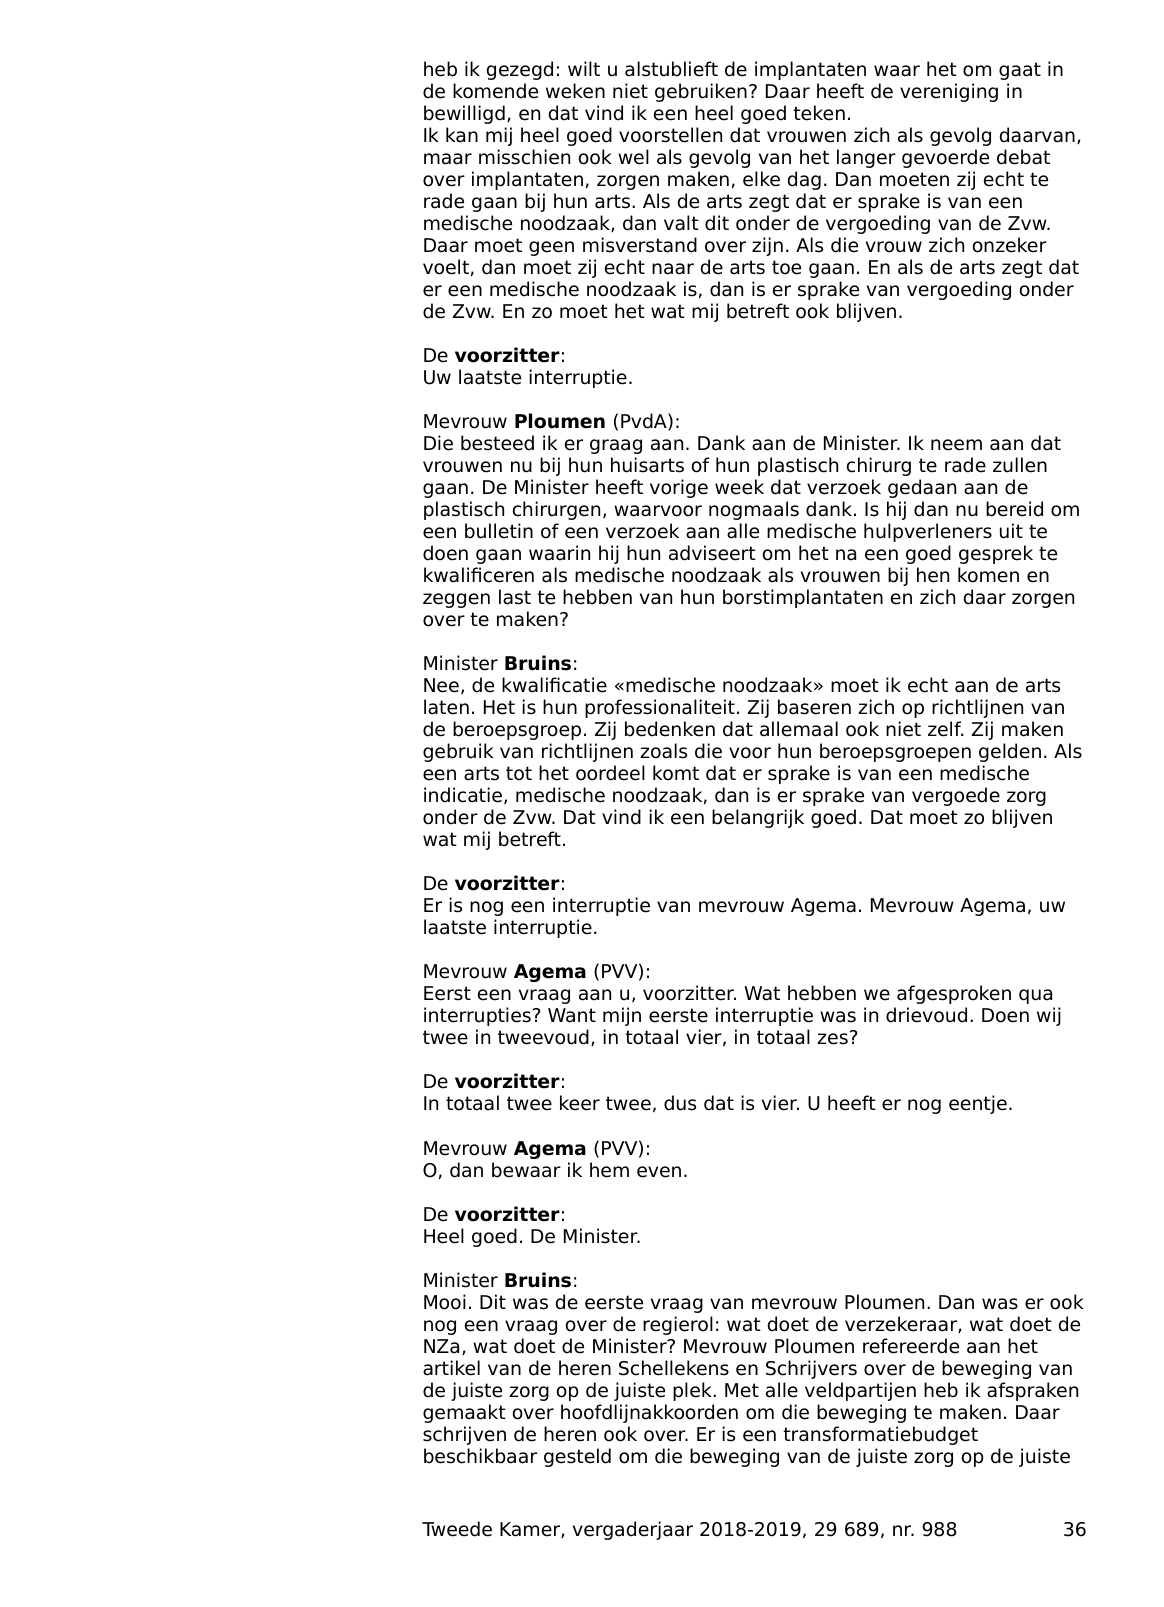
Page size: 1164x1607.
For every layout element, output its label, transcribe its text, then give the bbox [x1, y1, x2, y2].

text Ik kan mij heel goed voorstellen dat vrouwen zich als gevolg daarvan, maar misschien ook wel als gevolg van het langer gevoerde debat over implantaten, zorgen maken, elke dag. Dan moeten zij echt te rade gaan bij hun arts. Als de arts zegt dat er sprake is van een medische noodzaak, dan valt dit onder de vergoeding van de Zvw. Daar moet geen misverstand over zijn. Als die vrouw zich onzeker voelt, dan moet zij echt naar de arts toe gaan. En als de arts zegt dat er een medische noodzaak is, dan is er sprake van vergoeding onder de Zvw. En zo moet het wat mij betreft ook blijven. [422, 125, 1087, 323]
text Heel goed. De Minister. [422, 1226, 1087, 1248]
text De voorzitter: [422, 1071, 1087, 1093]
text Minister Bruins: [422, 1270, 1087, 1292]
text O, dan bewaar ik hem even. [422, 1159, 1087, 1181]
text Die besteed ik er graag aan. Dank aan de Minister. Ik neem aan dat vrouwen nu bij hun huisarts of hun plastisch chirurg te rade zullen gaan. De Minister heeft vorige week dat verzoek gedaan aan de plastisch chirurgen, waarvoor nogmaals dank. Is hij dan nu bereid om een bulletin of een verzoek aan alle medische hulpverleners uit te doen gaan waarin hij hun adviseert om het na een goed gesprek te kwalificeren als medische noodzaak als vrouwen bij hen komen en zeggen last te hebben van hun borstimplantaten en zich daar zorgen over te maken? [422, 433, 1087, 631]
text De voorzitter: [422, 873, 1087, 895]
text Mooi. Dit was de eerste vraag van mevrouw Ploumen. Dan was er ook nog een vraag over de regierol: wat doet de verzekeraar, wat doet de NZa, wat doet de Minister? Mevrouw Ploumen refereerde aan het artikel van de heren Schellekens en Schrijvers over de beweging van de juiste zorg op de juiste plek. Met alle veldpartijen heb ik afspraken gemaakt over hoofdlijnakkoorden om die beweging te maken. Daar schrijven de heren ook over. Er is een transformatiebudget beschikbaar gesteld om die beweging van de juiste zorg op de juiste [422, 1292, 1087, 1468]
text Minister Bruins: [422, 653, 1087, 675]
text Eerst een vraag aan u, voorzitter. Wat hebben we afgesproken qua interrupties? Want mijn eerste interruptie was in drievoud. Doen wij twee in tweevoud, in totaal vier, in totaal zes? [422, 983, 1087, 1049]
text Mevrouw Agema (PVV): [422, 1137, 1087, 1159]
text De voorzitter: [422, 1204, 1087, 1226]
text In totaal twee keer twee, dus dat is vier. U heeft er nog eentje. [422, 1093, 1087, 1115]
text Nee, de kwalificatie «medische noodzaak» moet ik echt aan de arts laten. Het is hun professionaliteit. Zij baseren zich op richtlijnen van de beroepsgroep. Zij bedenken dat allemaal ook niet zelf. Zij maken gebruik van richtlijnen zoals die voor hun beroepsgroepen gelden. Als een arts tot het oordeel komt dat er sprake is van een medische indicatie, medische noodzaak, dan is er sprake van vergoede zorg onder de Zvw. Dat vind ik een belangrijk goed. Dat moet zo blijven wat mij betreft. [422, 675, 1087, 851]
text heb ik gezegd: wilt u alstublieft de implantaten waar het om gaat in de komende weken niet gebruiken? Daar heeft de vereniging in bewilligd, en dat vind ik een heel goed teken. [422, 59, 1087, 125]
text Mevrouw Ploumen (PvdA): [422, 411, 1087, 433]
text De voorzitter: [422, 345, 1087, 367]
text Mevrouw Agema (PVV): [422, 961, 1087, 983]
text Uw laatste interruptie. [422, 367, 1087, 389]
text Er is nog een interruptie van mevrouw Agema. Mevrouw Agema, uw laatste interruptie. [422, 895, 1087, 939]
